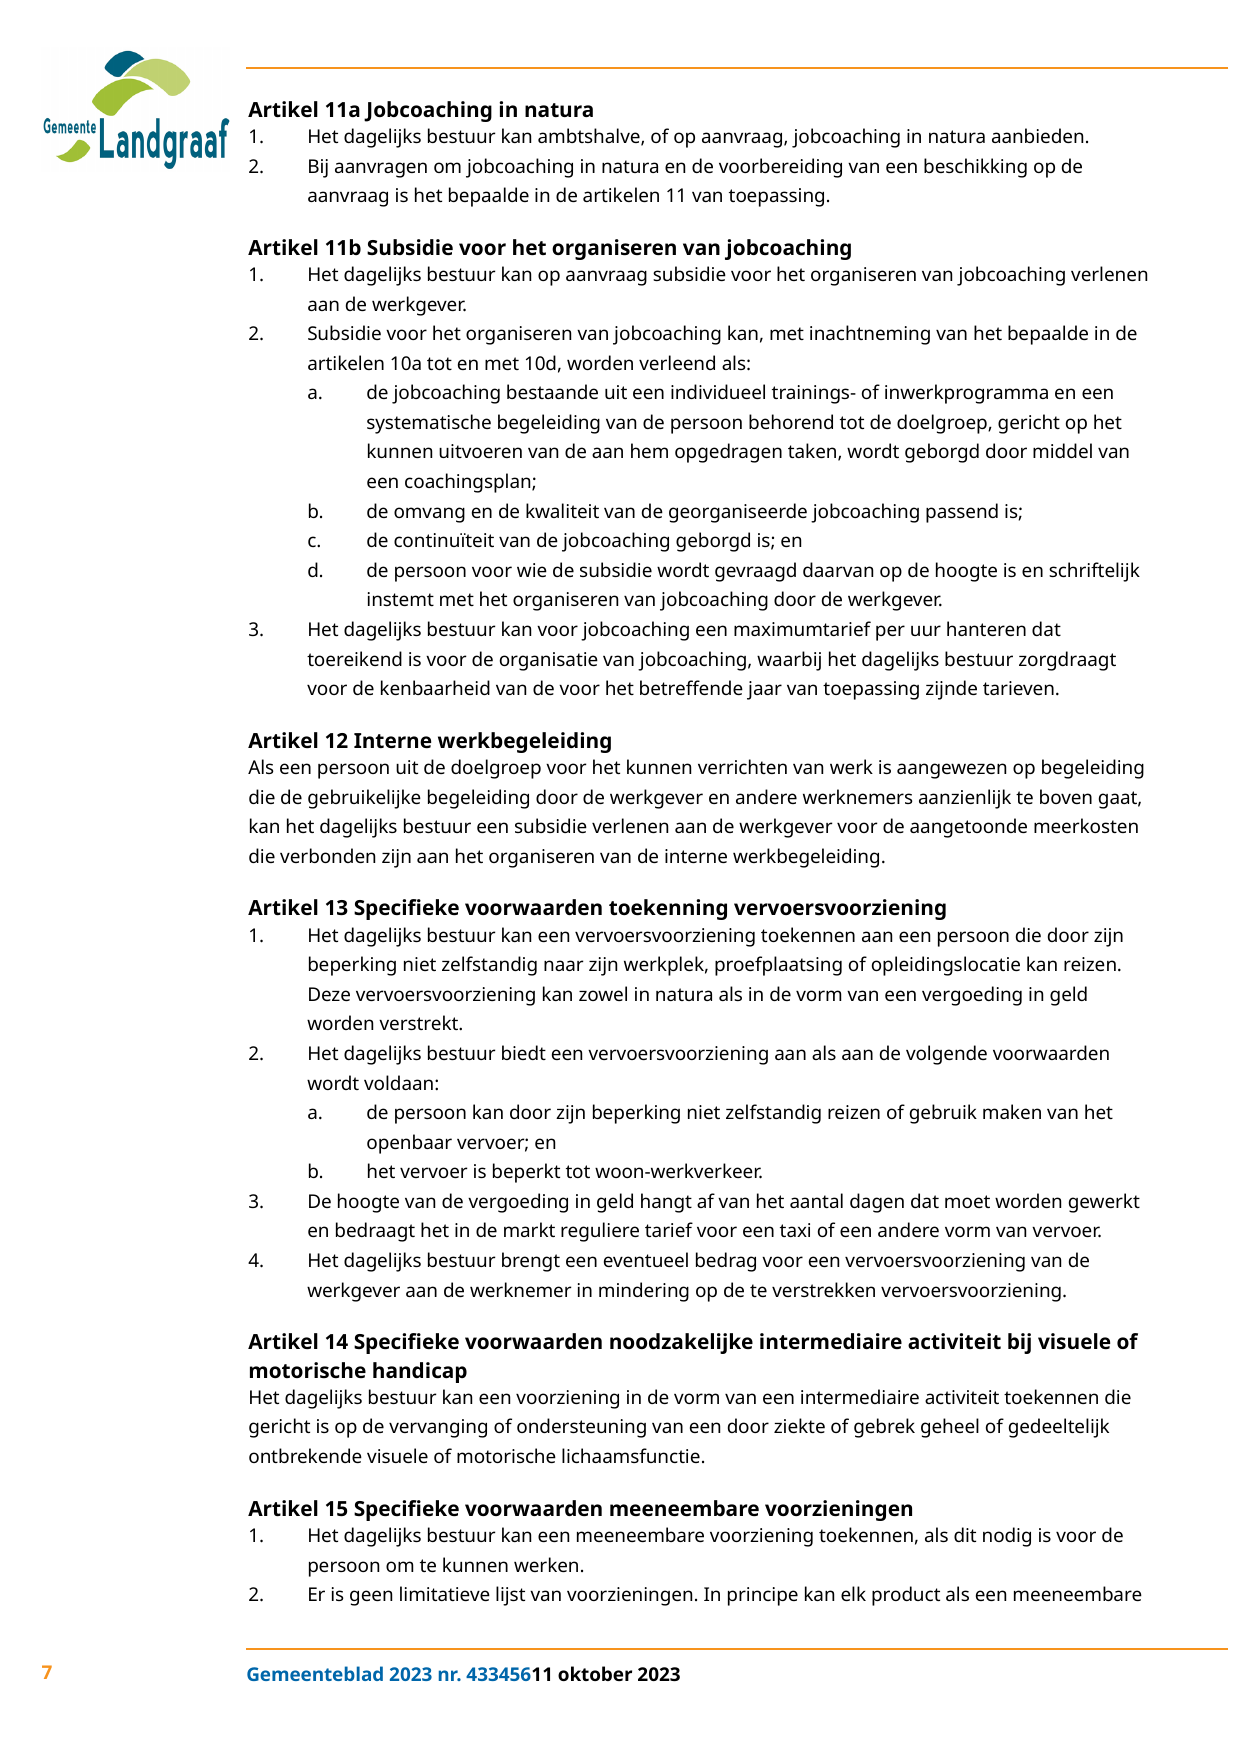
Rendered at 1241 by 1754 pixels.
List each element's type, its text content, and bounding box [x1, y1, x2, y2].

list De hoogte van de vergoeding in geld hangt af van het aantal dagen dat moet worden gewerkt en bedraagt het in de markt reguliere tarief voor een taxi of een andere vorm van vervoer. [248, 1188, 1152, 1243]
list Het dagelijks bestuur kan voor jobcoaching een maximumtarief per uur hanteren dat toereikend is voor de organisatie van jobcoaching, waarbij het dagelijks bestuur zorgdraagt voor de kenbaarheid van de voor het betreffende jaar van toepassing zijnde tarieven. [248, 616, 1152, 701]
list Bij aanvragen om jobcoaching in natura en de voorbereiding van een beschikking op de aanvraag is het bepaalde in de artikelen 11 van toepassing. [248, 153, 1152, 208]
text Als een persoon uit de doelgroep voor het kunnen verrichten van werk is aangewezen op begeleiding die de gebruikelijke begeleiding door de werkgever en andere werknemers aanzienlijk te boven gaat, kan het dagelijks bestuur een subsidie verlenen aan de werkgever voor de aangetoonde meerkosten die verbonden zijn aan het organiseren van de interne werkbegeleiding. [248, 754, 1152, 869]
list de persoon kan door zijn beperking niet zelfstandig reizen of gebruik maken van het openbaar vervoer; en [307, 1099, 1152, 1155]
list Subsidie voor het organiseren van jobcoaching kan, met inachtneming van het bepaalde in de artikelen 10a tot en met 10d, worden verleend als: [248, 320, 1152, 376]
list Het dagelijks bestuur biedt een vervoersvoorziening aan als aan de volgende voorwaarden wordt voldaan: [248, 1040, 1152, 1096]
list de jobcoaching bestaande uit een individueel trainings- of inwerkprogramma en een systematische begeleiding van de persoon behorend tot de doelgroep, gericht op het kunnen uitvoeren van de aan hem opgedragen taken, wordt geborgd door middel van een coachingsplan; [307, 379, 1152, 494]
list Het dagelijks bestuur kan een vervoersvoorziening toekennen aan een persoon die door zijn beperking niet zelfstandig naar zijn werkplek, proefplaatsing of opleidingslocatie kan reizen. Deze vervoersvoorziening kan zowel in natura als in de vorm van een vergoeding in geld worden verstrekt. [248, 922, 1152, 1036]
list Het dagelijks bestuur kan een meeneembare voorziening toekennen, als dit nodig is voor de persoon om te kunnen werken. [248, 1522, 1152, 1577]
text Artikel 11a Jobcoaching in natura [248, 95, 1152, 123]
list Het dagelijks bestuur kan ambtshalve, of op aanvraag, jobcoaching in natura aanbieden. [248, 123, 1152, 149]
list de continuïteit van de jobcoaching geborgd is; en [307, 527, 1152, 553]
list Er is geen limitatieve lijst van voorzieningen. In principe kan elk product als een meeneembare [248, 1581, 1152, 1607]
list het vervoer is beperkt tot woon-werkverkeer. [307, 1158, 1152, 1184]
picture [41, 47, 231, 172]
text Artikel 14 Specifieke voorwaarden noodzakelijke intermediaire activiteit bij visuele of motorische handicap [248, 1327, 1152, 1384]
list de omvang en de kwaliteit van de georganiseerde jobcoaching passend is; [307, 498, 1152, 524]
text Artikel 13 Specifieke voorwaarden toekenning vervoersvoorziening [248, 893, 1152, 922]
list de persoon voor wie de subsidie wordt gevraagd daarvan op de hoogte is en schriftelijk instemt met het organiseren van jobcoaching door de werkgever. [307, 557, 1152, 612]
text Artikel 11b Subsidie voor het organiseren van jobcoaching [248, 233, 1152, 261]
text Artikel 12 Interne werkbegeleiding [248, 726, 1152, 754]
text Het dagelijks bestuur kan een voorziening in de vorm van een intermediaire activiteit toekennen die gericht is op de vervanging of ondersteuning van een door ziekte of gebrek geheel of gedeeltelijk ontbrekende visuele of motorische lichaamsfunctie. [248, 1384, 1152, 1469]
list Het dagelijks bestuur kan op aanvraag subsidie voor het organiseren van jobcoaching verlenen aan de werkgever. [248, 261, 1152, 317]
text Artikel 15 Specifieke voorwaarden meeneembare voorzieningen [248, 1494, 1152, 1522]
list Het dagelijks bestuur brengt een eventueel bedrag voor een vervoersvoorziening van de werkgever aan de werknemer in mindering op de te verstrekken vervoersvoorziening. [248, 1247, 1152, 1303]
